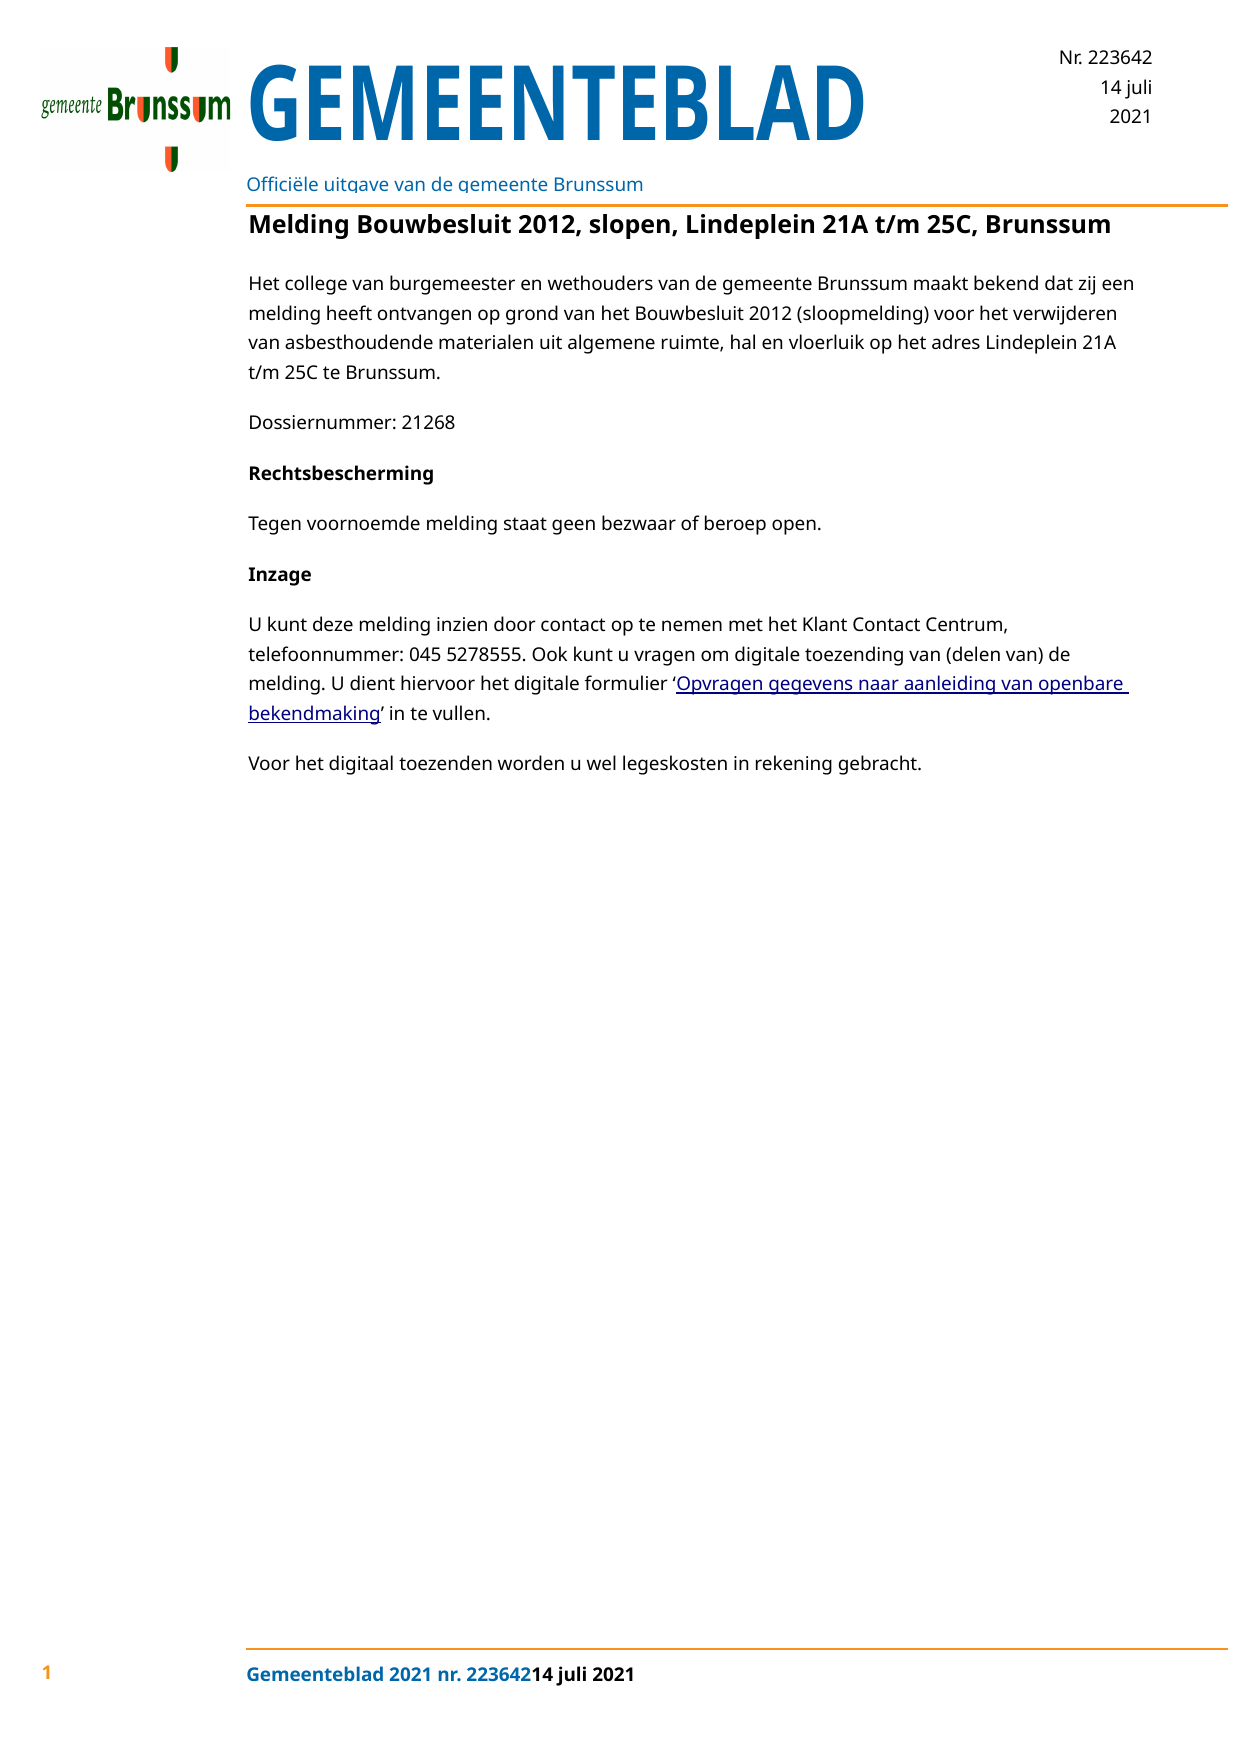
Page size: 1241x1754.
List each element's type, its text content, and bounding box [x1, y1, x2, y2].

text Melding Bouwbesluit 2012, slopen, Lindeplein 21A t/m 25C, Brunssum [248, 207, 1152, 241]
text Het college van burgemeester en wethouders van de gemeente Brunssum maakt bekend dat zij een melding heeft ontvangen op grond van het Bouwbesluit 2012 (sloopmelding) voor het verwijderen van asbesthoudende materialen uit algemene ruimte, hal en vloerluik op het adres Lindeplein 21A t/m 25C te Brunssum. [248, 270, 1152, 385]
text Voor het digitaal toezenden worden u wel legeskosten in rekening gebracht. [248, 750, 1152, 776]
picture [41, 47, 231, 172]
text U kunt deze melding inzien door contact op te nemen met het Klant Contact Centrum, telefoonnummer: 045 5278555. Ook kunt u vragen om digitale toezending van (delen van) de melding. U dient hiervoor het digitale formulier ‘Opvragen gegevens naar aanleiding van openbare bekendmaking’ in te vullen. [248, 611, 1152, 726]
text Dossiernummer: 21268 [248, 409, 1152, 435]
text Tegen voornoemde melding staat geen bezwaar of beroep open. [248, 510, 1152, 536]
text Rechtsbescherming [248, 460, 1152, 486]
text Inzage [248, 561, 1152, 586]
